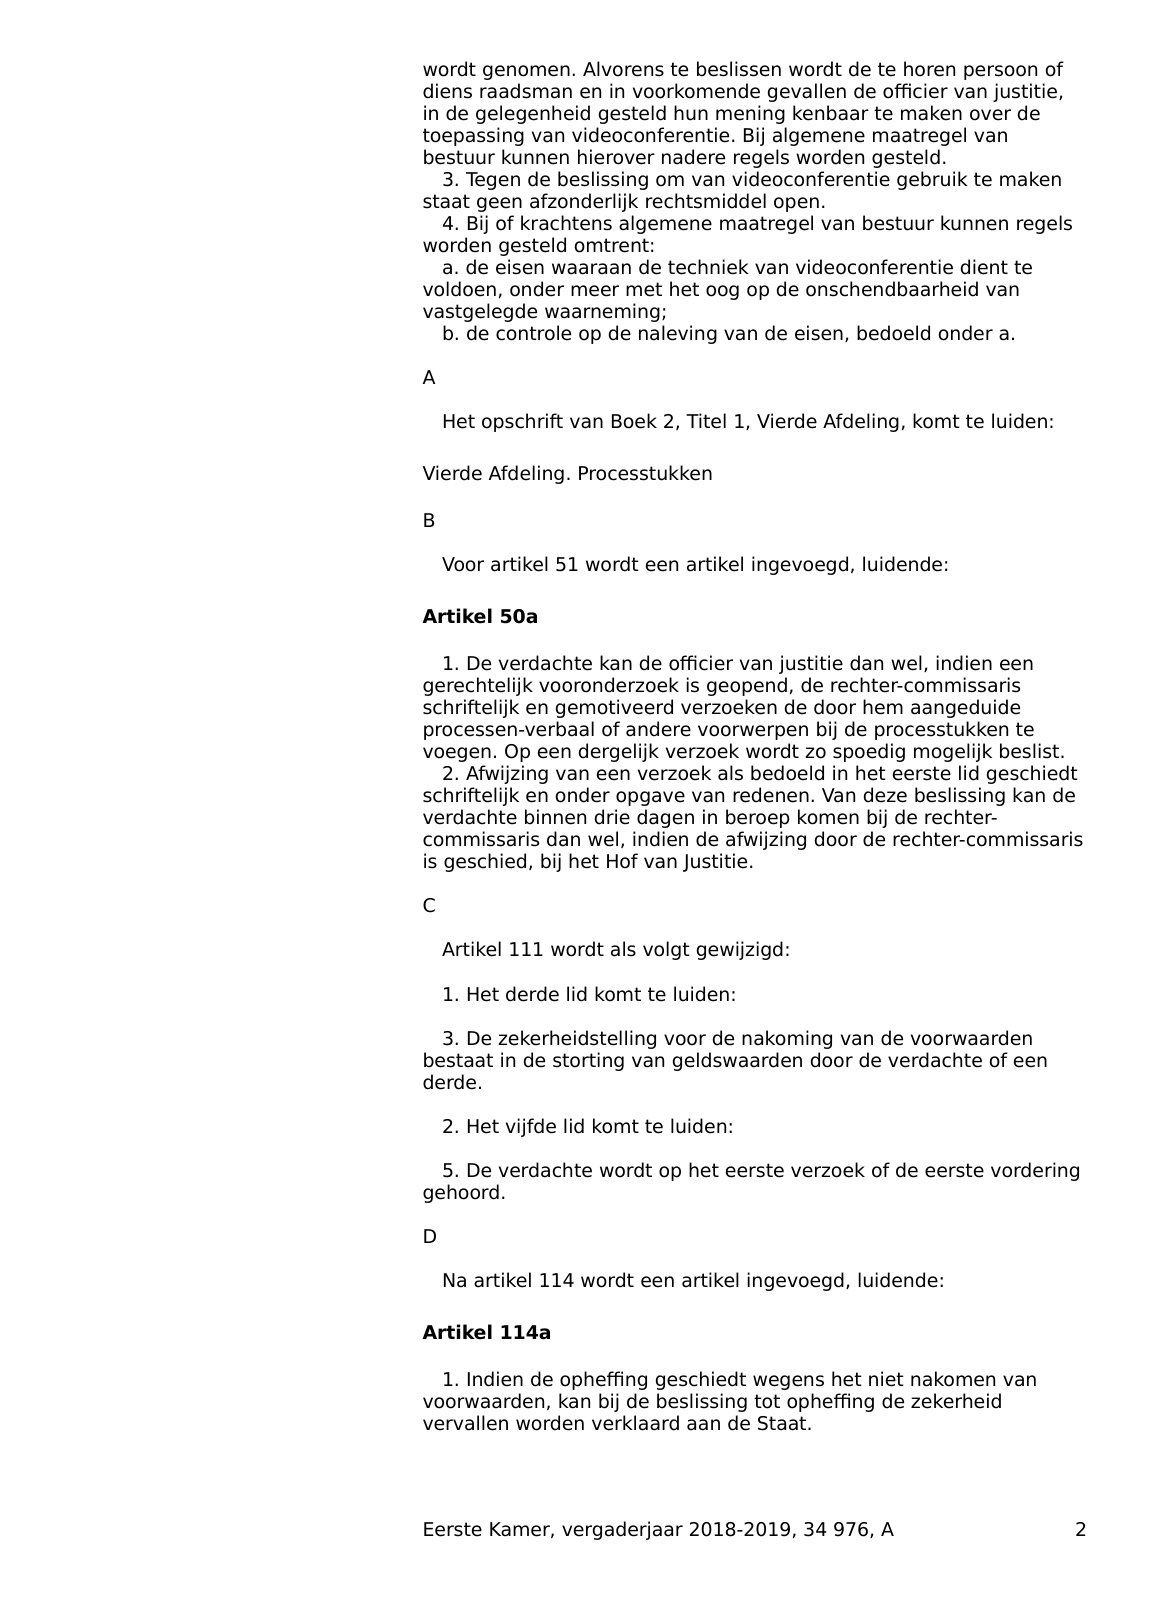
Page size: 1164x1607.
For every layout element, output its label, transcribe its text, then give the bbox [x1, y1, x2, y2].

text 5. De verdachte wordt op het eerste verzoek of de eerste vordering gehoord. [422, 1160, 1087, 1204]
text 4. Bij of krachtens algemene maatregel van bestuur kunnen regels worden gesteld omtrent: [422, 213, 1087, 257]
text 2. Afwijzing van een verzoek als bedoeld in het eerste lid geschiedt schriftelijk en onder opgave van redenen. Van deze beslissing kan de verdachte binnen drie dagen in beroep komen bij de rechter-commissaris dan wel, indien de afwijzing door de rechter-commissaris is geschied, bij het Hof van Justitie. [422, 763, 1087, 873]
text A [422, 367, 1087, 389]
subtitle Artikel 114a [422, 1322, 1087, 1344]
text B [422, 510, 1087, 532]
text b. de controle op de naleving van de eisen, bedoeld onder a. [422, 323, 1087, 345]
text Het opschrift van Boek 2, Titel 1, Vierde Afdeling, komt te luiden: [422, 411, 1087, 433]
text Voor artikel 51 wordt een artikel ingevoegd, luidende: [422, 554, 1087, 576]
text Na artikel 114 wordt een artikel ingevoegd, luidende: [422, 1270, 1087, 1292]
text C [422, 895, 1087, 917]
text 2. Het vijfde lid komt te luiden: [422, 1116, 1087, 1138]
subtitle Artikel 50a [422, 606, 1087, 628]
subtitle Vierde Afdeling. Processtukken [422, 463, 1087, 485]
text D [422, 1226, 1087, 1248]
text 1. De verdachte kan de officier van justitie dan wel, indien een gerechtelijk vooronderzoek is geopend, de rechter-commissaris schriftelijk en gemotiveerd verzoeken de door hem aangeduide processen-verbaal of andere voorwerpen bij de processtukken te voegen. Op een dergelijk verzoek wordt zo spoedig mogelijk beslist. [422, 653, 1087, 763]
text 3. Tegen de beslissing om van videoconferentie gebruik te maken staat geen afzonderlijk rechtsmiddel open. [422, 169, 1087, 213]
text 1. Indien de opheffing geschiedt wegens het niet nakomen van voorwaarden, kan bij de beslissing tot opheffing de zekerheid vervallen worden verklaard aan de Staat. [422, 1369, 1087, 1435]
text a. de eisen waaraan de techniek van videoconferentie dient te voldoen, onder meer met het oog op de onschendbaarheid van vastgelegde waarneming; [422, 257, 1087, 323]
text 3. De zekerheidstelling voor de nakoming van de voorwaarden bestaat in de storting van geldswaarden door de verdachte of een derde. [422, 1028, 1087, 1094]
text wordt genomen. Alvorens te beslissen wordt de te horen persoon of diens raadsman en in voorkomende gevallen de officier van justitie, in de gelegenheid gesteld hun mening kenbaar te maken over de toepassing van videoconferentie. Bij algemene maatregel van bestuur kunnen hierover nadere regels worden gesteld. [422, 59, 1087, 169]
text Artikel 111 wordt als volgt gewijzigd: [422, 939, 1087, 961]
text 1. Het derde lid komt te luiden: [422, 983, 1087, 1006]
